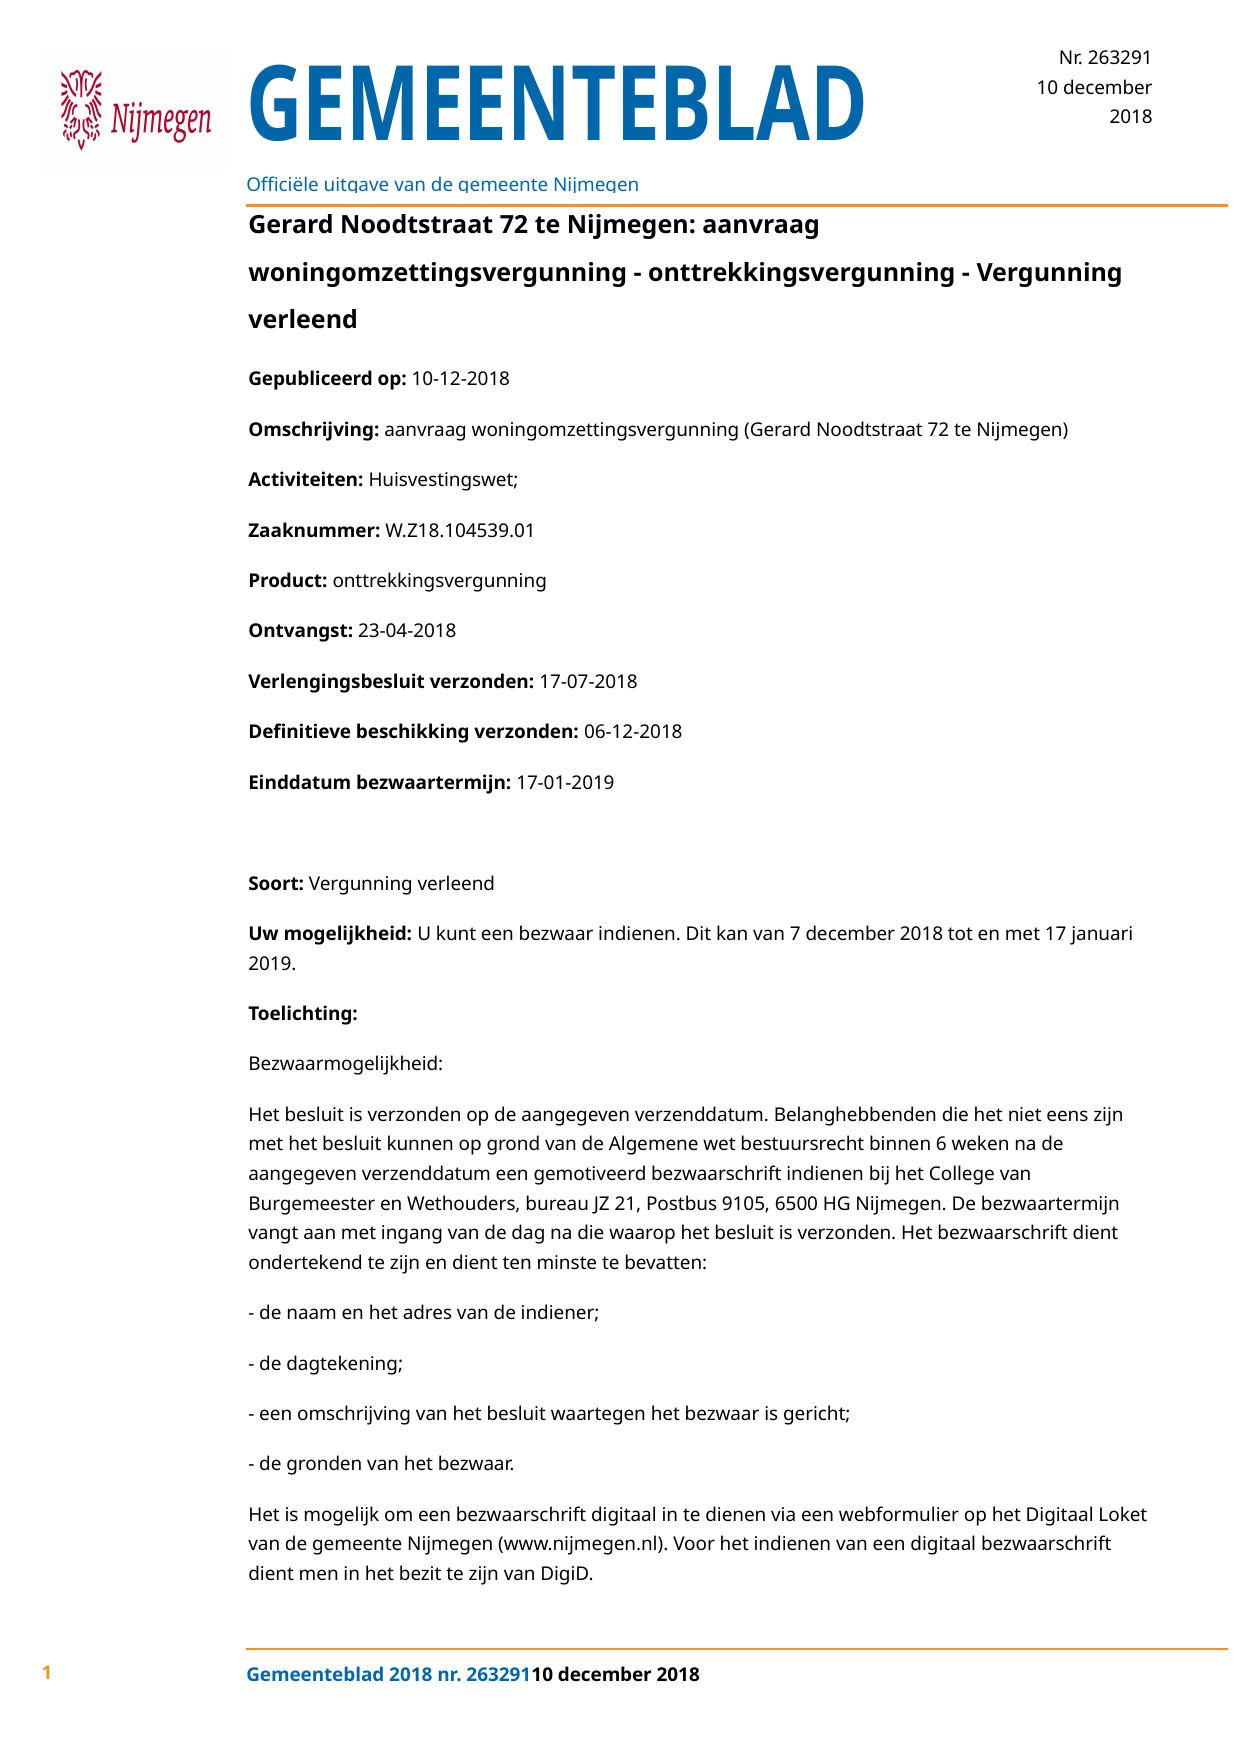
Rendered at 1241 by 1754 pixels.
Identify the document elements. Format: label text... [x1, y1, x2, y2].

text - een omschrijving van het besluit waartegen het bezwaar is gericht; [248, 1400, 1152, 1426]
text Ontvangst: 23-04-2018 [248, 618, 1152, 643]
text Omschrijving: aanvraag woningomzettingsvergunning (Gerard Noodtstraat 72 te Nijmegen) [248, 416, 1152, 442]
text - de naam en het adres van de indiener; [248, 1299, 1152, 1325]
text Verlengingsbesluit verzonden: 17-07-2018 [248, 668, 1152, 694]
text Zaaknummer: W.Z18.104539.01 [248, 517, 1152, 542]
text Soort: Vergunning verleend [248, 870, 1152, 895]
text Definitieve beschikking verzonden: 06-12-2018 [248, 718, 1152, 744]
text Einddatum bezwaartermijn: 17-01-2019 [248, 769, 1152, 794]
picture [41, 47, 231, 172]
text Product: onttrekkingsvergunning [248, 567, 1152, 593]
text Gepubliceerd op: 10-12-2018 [248, 366, 1152, 391]
text Gerard Noodtstraat 72 te Nijmegen: aanvraag woningomzettingsvergunning - onttrekkingsvergunning - Vergunning verleend [248, 207, 1152, 336]
text Het is mogelijk om een bezwaarschrift digitaal in te dienen via een webformulier op het Digitaal Loket van de gemeente Nijmegen (www.nijmegen.nl). Voor het indienen van een digitaal bezwaarschrift dient men in het bezit te zijn van DigiD. [248, 1501, 1152, 1586]
text Activiteiten: Huisvestingswet; [248, 466, 1152, 492]
text Bezwaarmogelijkheid: [248, 1051, 1152, 1076]
text Het besluit is verzonden op de aangegeven verzenddatum. Belanghebbenden die het niet eens zijn met het besluit kunnen op grond van de Algemene wet bestuursrecht binnen 6 weken na de aangegeven verzenddatum een gemotiveerd bezwaarschrift indienen bij het College van Burgemeester en Wethouders, bureau JZ 21, Postbus 9105, 6500 HG Nijmegen. De bezwaartermijn vangt aan met ingang van de dag na die waarop het besluit is verzonden. Het bezwaarschrift dient ondertekend te zijn en dient ten minste te bevatten: [248, 1101, 1152, 1274]
text Uw mogelijkheid: U kunt een bezwaar indienen. Dit kan van 7 december 2018 tot en met 17 januari 2019. [248, 920, 1152, 975]
text Toelichting: [248, 1000, 1152, 1026]
text - de dagtekening; [248, 1350, 1152, 1375]
text - de gronden van het bezwaar. [248, 1451, 1152, 1476]
